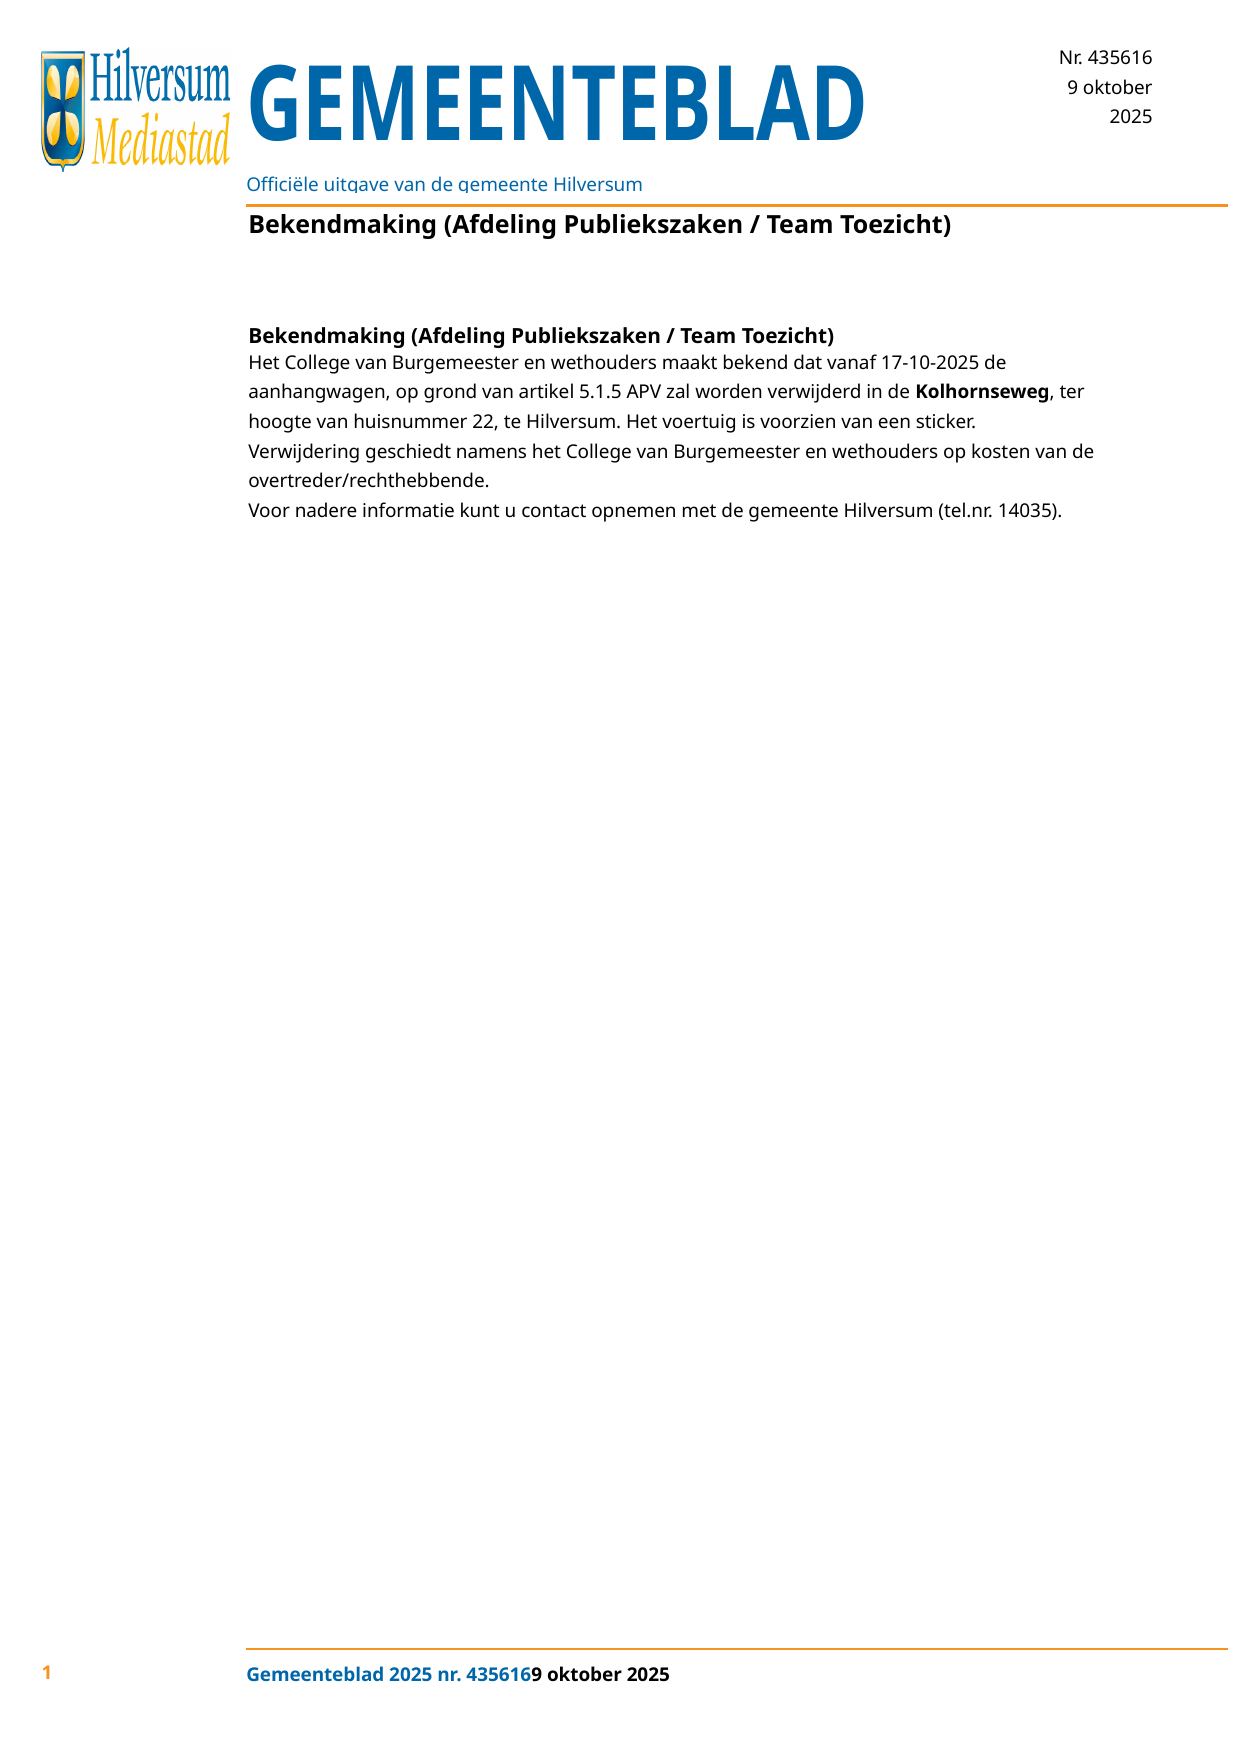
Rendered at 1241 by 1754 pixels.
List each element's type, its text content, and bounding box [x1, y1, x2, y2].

text Bekendmaking (Afdeling Publiekszaken / Team Toezicht) [248, 321, 1152, 349]
text Verwijdering geschiedt namens het College van Burgemeester en wethouders op kosten van de overtreder/rechthebbende. [248, 438, 1152, 493]
text Het College van Burgemeester en wethouders maakt bekend dat vanaf 17-10-2025 de aanhangwagen, op grond van artikel 5.1.5 APV zal worden verwijderd in de Kolhornseweg, ter hoogte van huisnummer 22, te Hilversum. Het voertuig is voorzien van een sticker. [248, 349, 1152, 434]
text Bekendmaking (Afdeling Publiekszaken / Team Toezicht) [248, 207, 1152, 241]
picture [41, 47, 231, 172]
text Voor nadere informatie kunt u contact opnemen met de gemeente Hilversum (tel.nr. 14035). [248, 497, 1152, 523]
